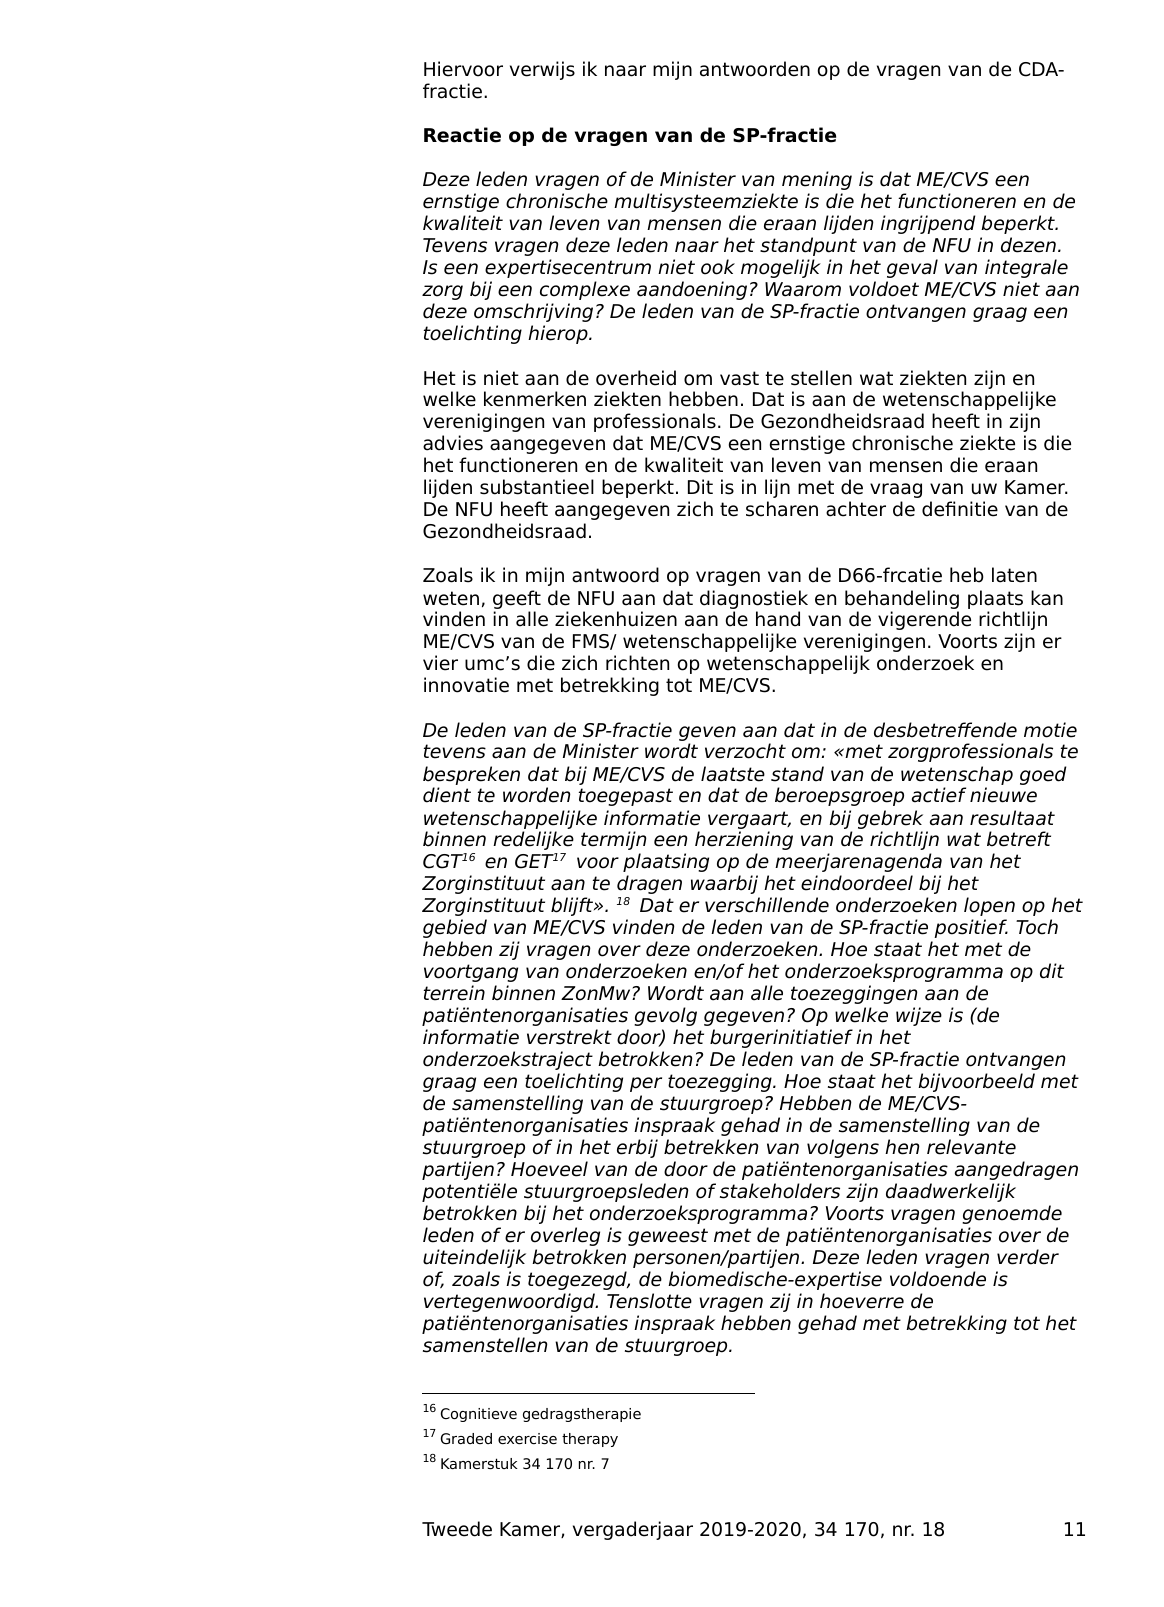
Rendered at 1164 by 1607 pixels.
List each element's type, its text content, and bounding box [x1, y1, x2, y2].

text De leden van de SP-fractie geven aan dat in de desbetreffende motie tevens aan de Minister wordt verzocht om: «met zorgprofessionals te bespreken dat bij ME/CVS de laatste stand van de wetenschap goed dient te worden toegepast en dat de beroepsgroep actief nieuwe wetenschappelijke informatie vergaart, en bij gebrek aan resultaat binnen redelijke termijn een herziening van de richtlijn wat betreft CGT en GET voor plaatsing op de meerjarenagenda van het Zorginstituut aan te dragen waarbij het eindoordeel bij het Zorginstituut blijft». Dat er verschillende onderzoeken lopen op het gebied van ME/CVS vinden de leden van de SP-fractie positief. Toch hebben zij vragen over deze onderzoeken. Hoe staat het met de voortgang van onderzoeken en/of het onderzoeksprogramma op dit terrein binnen ZonMw? Wordt aan alle toezeggingen aan de patiëntenorganisaties gevolg gegeven? Op welke wijze is (de informatie verstrekt door) het burgerinitiatief in het onderzoekstraject betrokken? De leden van de SP-fractie ontvangen graag een toelichting per toezegging. Hoe staat het bijvoorbeeld met de samenstelling van de stuurgroep? Hebben de ME/CVS-patiëntenorganisaties inspraak gehad in de samenstelling van de stuurgroep of in het erbij betrekken van volgens hen relevante partijen? Hoeveel van de door de patiëntenorganisaties aangedragen potentiële stuurgroepsleden of stakeholders zijn daadwerkelijk betrokken bij het onderzoeksprogramma? Voorts vragen genoemde leden of er overleg is geweest met de patiëntenorganisaties over de uiteindelijk betrokken personen/partijen. Deze leden vragen verder of, zoals is toegezegd, de biomedische-expertise voldoende is vertegenwoordigd. Tenslotte vragen zij in hoeverre de patiëntenorganisaties inspraak hebben gehad met betrekking tot het samenstellen van de stuurgroep. [422, 719, 1087, 1357]
text Graded exercise therapy [422, 1427, 1087, 1449]
subtitle Reactie op de vragen van de SP-fractie [422, 125, 1087, 147]
text Deze leden vragen of de Minister van mening is dat ME/CVS een ernstige chronische multisysteemziekte is die het functioneren en de kwaliteit van leven van mensen die eraan lijden ingrijpend beperkt. Tevens vragen deze leden naar het standpunt van de NFU in dezen. Is een expertisecentrum niet ook mogelijk in het geval van integrale zorg bij een complexe aandoening? Waarom voldoet ME/CVS niet aan deze omschrijving? De leden van de SP-fractie ontvangen graag een toelichting hierop. [422, 169, 1087, 345]
text Cognitieve gedragstherapie [422, 1402, 1087, 1424]
text Zoals ik in mijn antwoord op vragen van de D66-frcatie heb laten weten, geeft de NFU aan dat diagnostiek en behandeling plaats kan vinden in alle ziekenhuizen aan de hand van de vigerende richtlijn ME/CVS van de FMS/ wetenschappelijke verenigingen. Voorts zijn er vier umc’s die zich richten op wetenschappelijk onderzoek en innovatie met betrekking tot ME/CVS. [422, 565, 1087, 697]
text Kamerstuk 34 170 nr. 7 [422, 1452, 1087, 1474]
text Hiervoor verwijs ik naar mijn antwoorden op de vragen van de CDA-fractie. [422, 59, 1087, 103]
text Het is niet aan de overheid om vast te stellen wat ziekten zijn en welke kenmerken ziekten hebben. Dat is aan de wetenschappelijke verenigingen van professionals. De Gezondheidsraad heeft in zijn advies aangegeven dat ME/CVS een ernstige chronische ziekte is die het functioneren en de kwaliteit van leven van mensen die eraan lijden substantieel beperkt. Dit is in lijn met de vraag van uw Kamer. De NFU heeft aangegeven zich te scharen achter de definitie van de Gezondheidsraad. [422, 367, 1087, 543]
